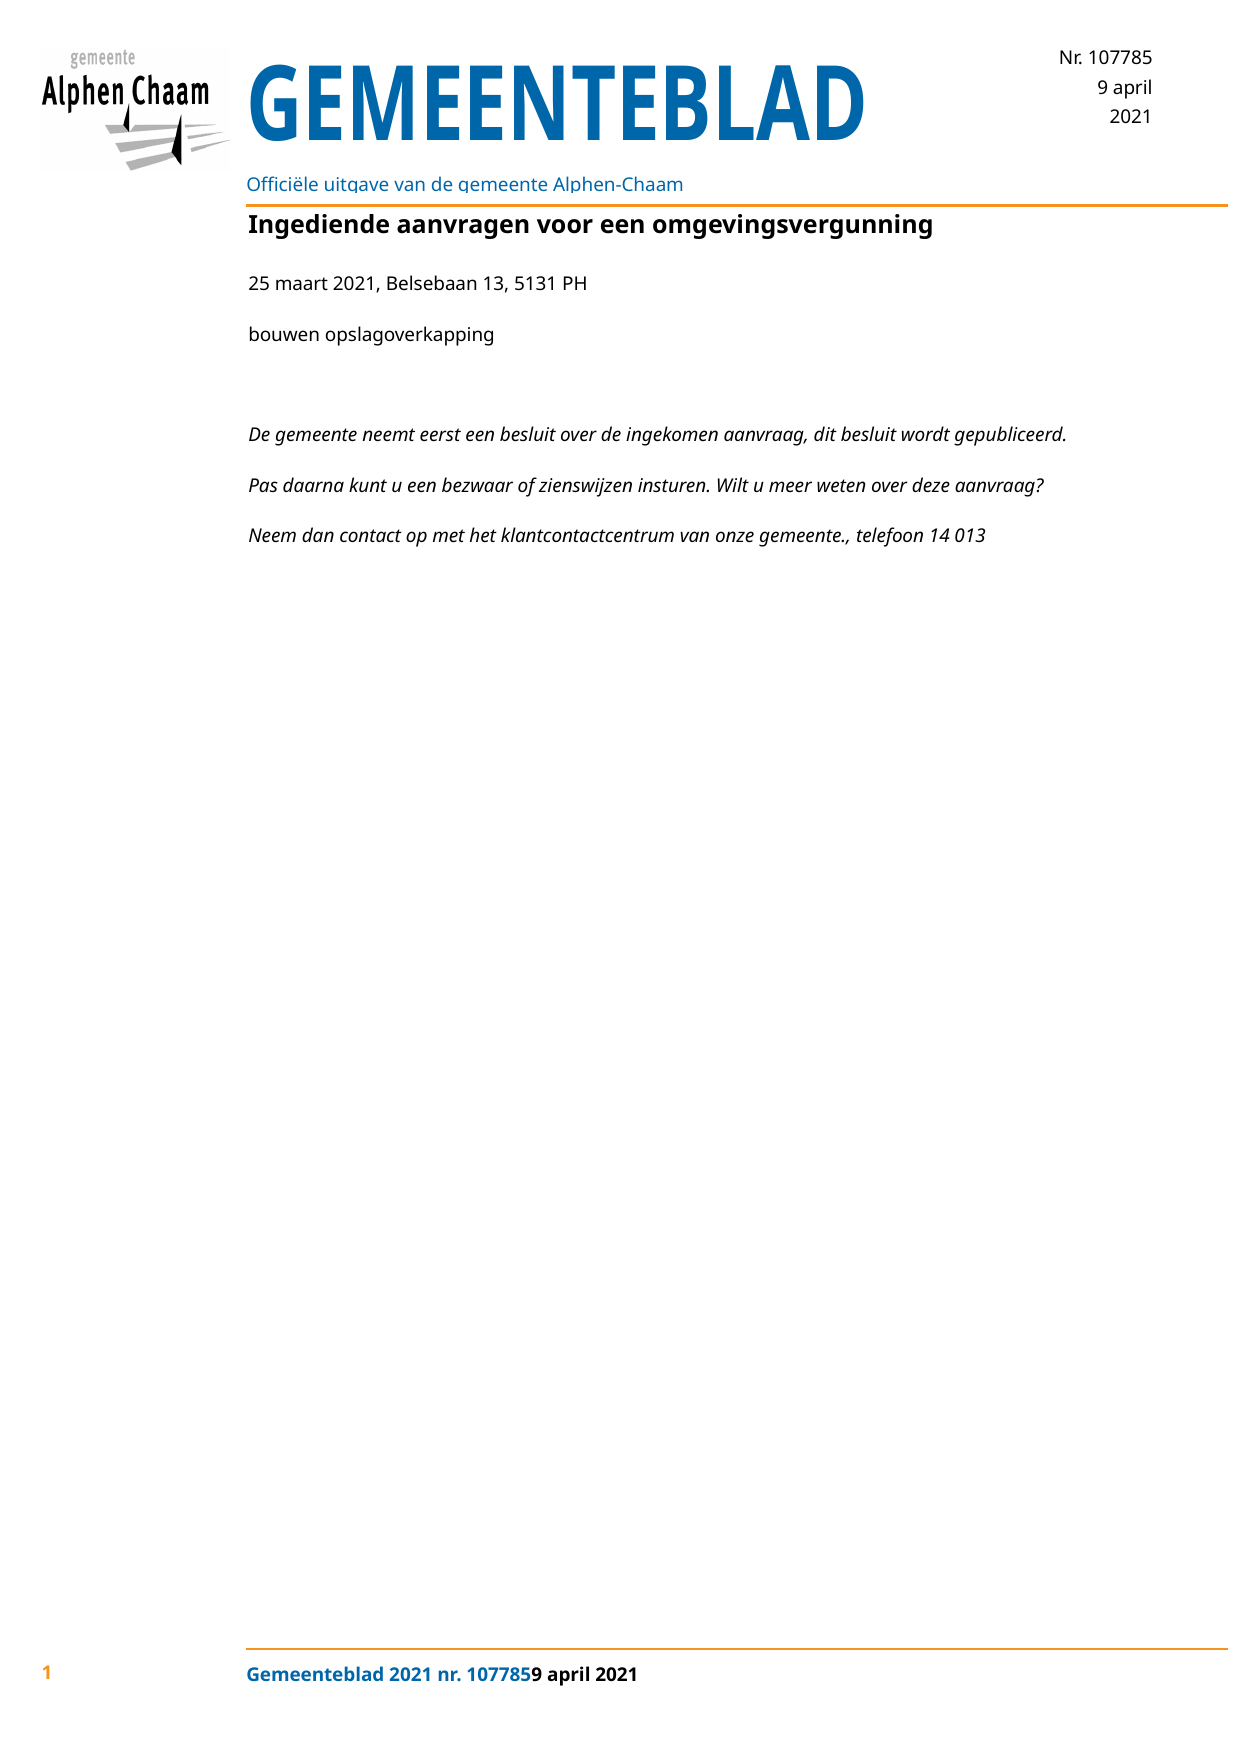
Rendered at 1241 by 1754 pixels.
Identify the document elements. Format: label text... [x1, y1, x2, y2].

picture [41, 47, 231, 172]
text bouwen opslagoverkapping [248, 321, 1152, 346]
text Ingediende aanvragen voor een omgevingsvergunning [248, 207, 1152, 241]
text Neem dan contact op met het klantcontactcentrum van onze gemeente., telefoon 14 013 [248, 522, 1152, 548]
text De gemeente neemt eerst een besluit over de ingekomen aanvraag, dit besluit wordt gepubliceerd. [248, 422, 1152, 447]
text 25 maart 2021, Belsebaan 13, 5131 PH [248, 270, 1152, 296]
text Pas daarna kunt u een bezwaar of zienswijzen insturen. Wilt u meer weten over deze aanvraag? [248, 472, 1152, 498]
